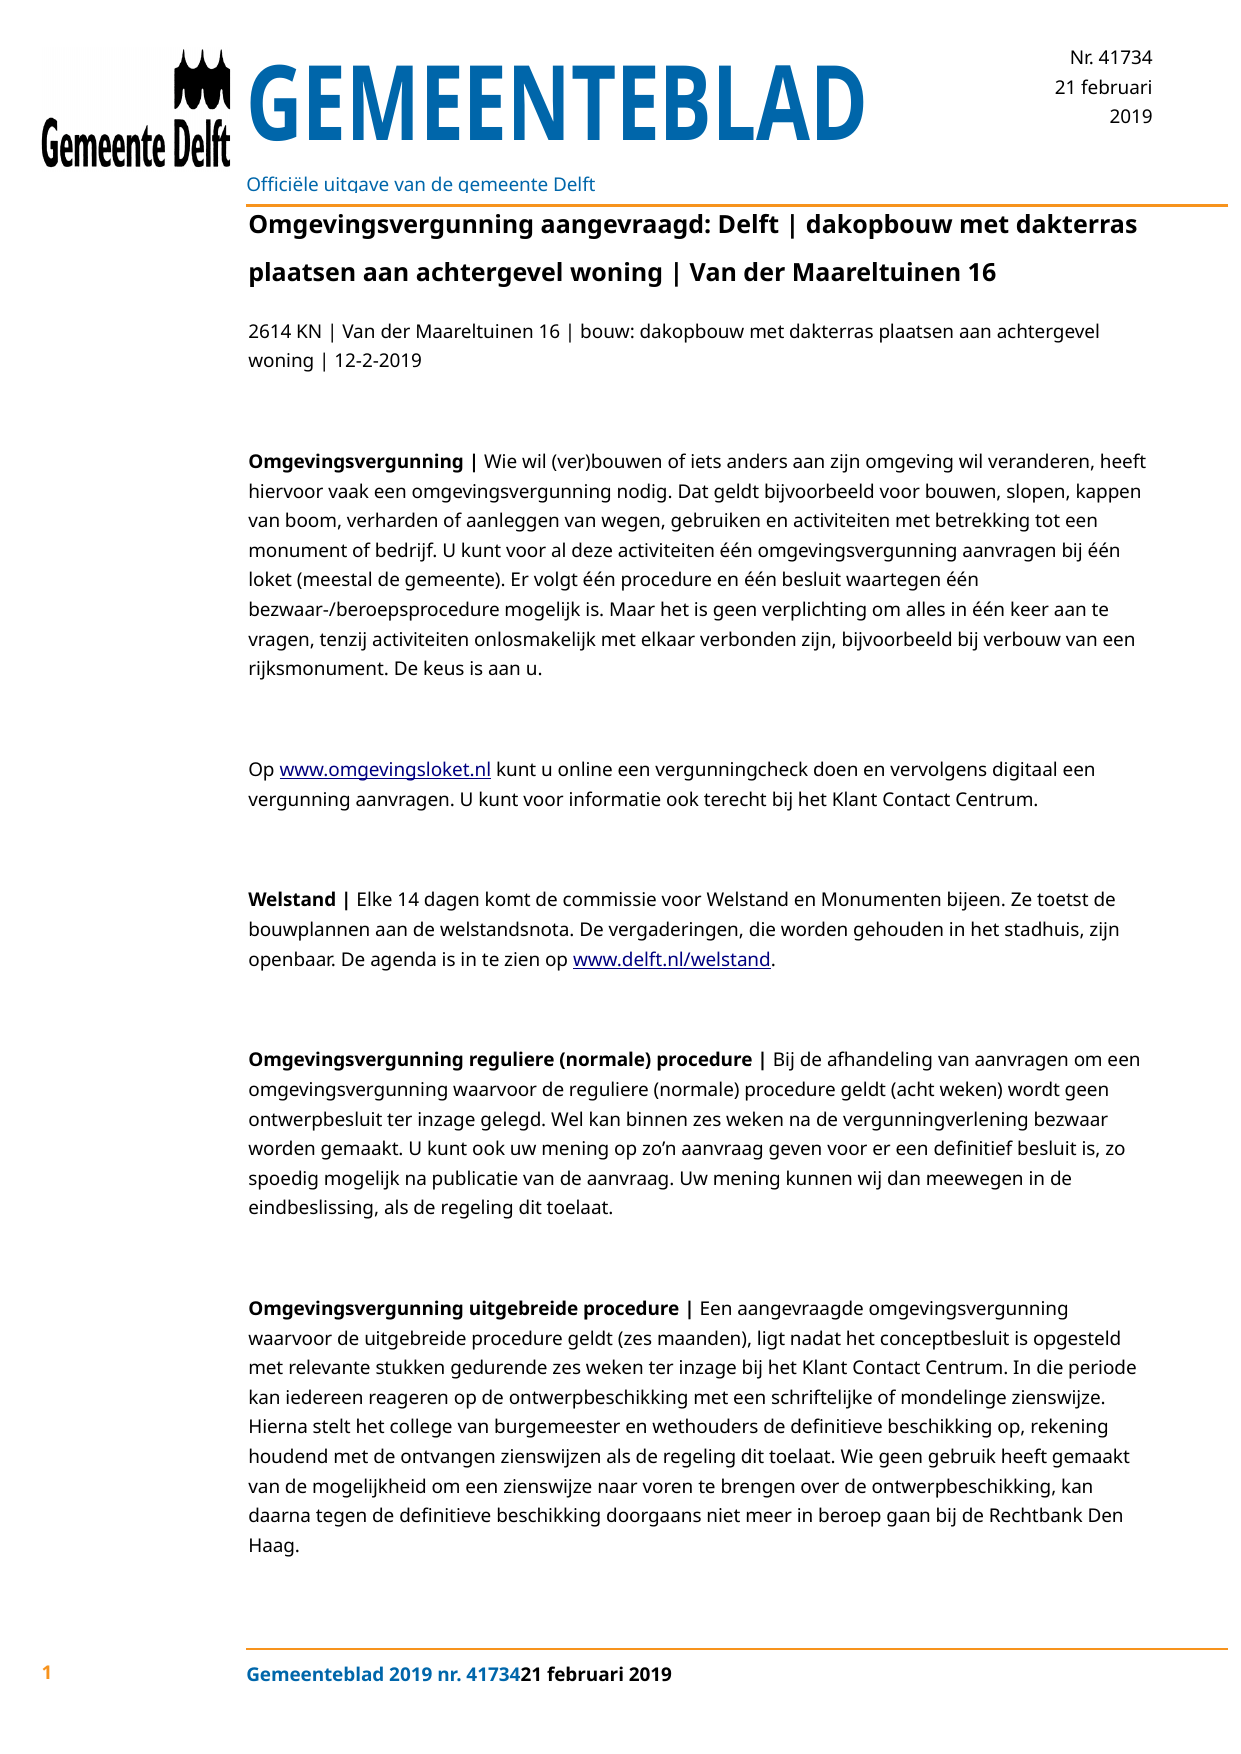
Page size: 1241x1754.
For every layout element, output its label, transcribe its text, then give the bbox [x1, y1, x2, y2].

text Omgevingsvergunning | Wie wil (ver)bouwen of iets anders aan zijn omgeving wil veranderen, heeft hiervoor vaak een omgevingsvergunning nodig. Dat geldt bijvoorbeeld voor bouwen, slopen, kappen van boom, verharden of aanleggen van wegen, gebruiken en activiteiten met betrekking tot een monument of bedrijf. U kunt voor al deze activiteiten één omgevingsvergunning aanvragen bij één loket (meestal de gemeente). Er volgt één procedure en één besluit waartegen één bezwaar-/beroepsprocedure mogelijk is. Maar het is geen verplichting om alles in één keer aan te vragen, tenzij activiteiten onlosmakelijk met elkaar verbonden zijn, bijvoorbeeld bij verbouw van een rijksmonument. De keus is aan u. [248, 448, 1152, 681]
picture [41, 47, 231, 172]
text Op www.omgevingsloket.nl kunt u online een vergunningcheck doen en vervolgens digitaal een vergunning aanvragen. U kunt voor informatie ook terecht bij het Klant Contact Centrum. [248, 756, 1152, 812]
text 2614 KN | Van der Maareltuinen 16 | bouw: dakopbouw met dakterras plaatsen aan achtergevel woning | 12-2-2019 [248, 318, 1152, 373]
text Omgevingsvergunning uitgebreide procedure | Een aangevraagde omgevingsvergunning waarvoor de uitgebreide procedure geldt (zes maanden), ligt nadat het conceptbesluit is opgesteld met relevante stukken gedurende zes weken ter inzage bij het Klant Contact Centrum. In die periode kan iedereen reageren op de ontwerpbeschikking met een schriftelijke of mondelinge zienswijze. Hierna stelt het college van burgemeester en wethouders de definitieve beschikking op, rekening houdend met de ontvangen zienswijzen als de regeling dit toelaat. Wie geen gebruik heeft gemaakt van de mogelijkheid om een zienswijze naar voren te brengen over de ontwerpbeschikking, kan daarna tegen de definitieve beschikking doorgaans niet meer in beroep gaan bij de Rechtbank Den Haag. [248, 1295, 1152, 1558]
text Omgevingsvergunning reguliere (normale) procedure | Bij de afhandeling van aanvragen om een omgevingsvergunning waarvoor de reguliere (normale) procedure geldt (acht weken) wordt geen ontwerpbesluit ter inzage gelegd. Wel kan binnen zes weken na de vergunningverlening bezwaar worden gemaakt. U kunt ook uw mening op zo’n aanvraag geven voor er een definitief besluit is, zo spoedig mogelijk na publicatie van de aanvraag. Uw mening kunnen wij dan meewegen in de eindbeslissing, als de regeling dit toelaat. [248, 1047, 1152, 1220]
text Welstand | Elke 14 dagen komt de commissie voor Welstand en Monumenten bijeen. Ze toetst de bouwplannen aan de welstandsnota. De vergaderingen, die worden gehouden in het stadhuis, zijn openbaar. De agenda is in te zien op www.delft.nl/welstand. [248, 887, 1152, 972]
text Omgevingsvergunning aangevraagd: Delft | dakopbouw met dakterras plaatsen aan achtergevel woning | Van der Maareltuinen 16 [248, 207, 1152, 288]
